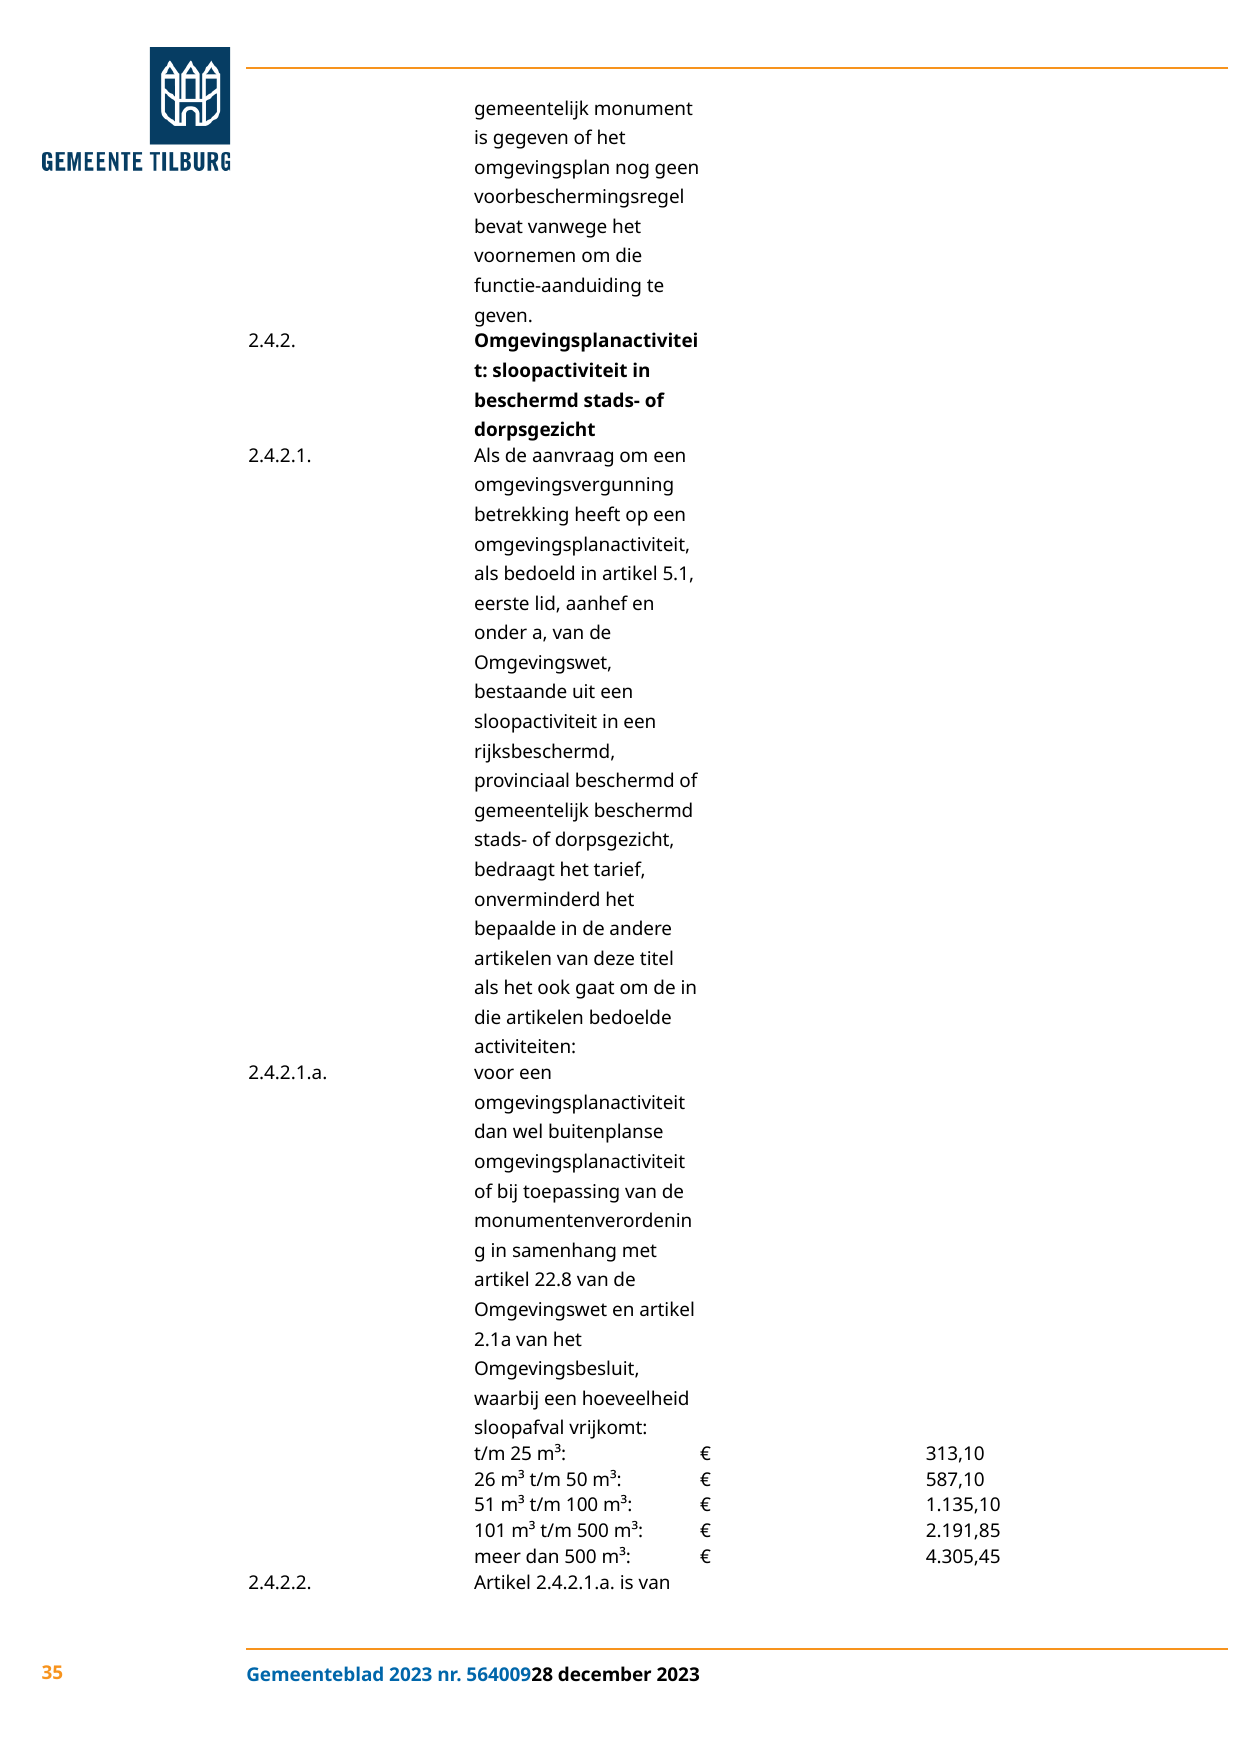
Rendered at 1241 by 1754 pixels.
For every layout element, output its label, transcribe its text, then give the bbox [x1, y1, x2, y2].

table_cell 51 m³ t/m 100 m³: [474, 1492, 700, 1517]
table_cell [700, 95, 926, 328]
picture [41, 47, 231, 172]
table_cell [248, 1466, 474, 1492]
table_cell € [700, 1492, 926, 1517]
table_cell [926, 1569, 1152, 1594]
table_cell [248, 1543, 474, 1569]
table_cell 1.135,10 [926, 1492, 1152, 1517]
table_cell 2.4.2.2. [248, 1569, 474, 1594]
table_cell t/m 25 m³: [474, 1440, 700, 1466]
table_cell [926, 328, 1152, 442]
table_cell Artikel 2.4.2.1.a. is van [474, 1569, 700, 1594]
table_cell 2.4.2.1.a. [248, 1060, 474, 1440]
table_cell € [700, 1466, 926, 1492]
table_cell [248, 1492, 474, 1517]
table_cell 587,10 [926, 1466, 1152, 1492]
table_cell [248, 95, 474, 328]
table_cell 4.305,45 [926, 1543, 1152, 1569]
table_cell [926, 95, 1152, 328]
table_cell voor een omgevingsplanactiviteit dan wel buitenplanse omgevingsplanactiviteit of bij toepassing van de monumentenverordening in samenhang met artikel 22.8 van de Omgevingswet en artikel 2.1a van het Omgevingsbesluit, waarbij een hoeveelheid sloopafval vrijkomt: [474, 1060, 700, 1440]
table_cell [248, 1518, 474, 1543]
table_cell [926, 442, 1152, 1059]
table_cell 313,10 [926, 1440, 1152, 1466]
table_cell € [700, 1543, 926, 1569]
table_cell € [700, 1440, 926, 1466]
table_cell [926, 1060, 1152, 1440]
table_cell 2.4.2. [248, 328, 474, 442]
table_cell [248, 1440, 474, 1466]
table_cell [700, 328, 926, 442]
table_cell Als de aanvraag om een omgevingsvergunning betrekking heeft op een omgevingsplanactiviteit, als bedoeld in artikel 5.1, eerste lid, aanhef en onder a, van de Omgevingswet, bestaande uit een sloopactiviteit in een rijksbeschermd, provinciaal beschermd of gemeentelijk beschermd stads- of dorpsgezicht, bedraagt het tarief, onverminderd het bepaalde in de andere artikelen van deze titel als het ook gaat om de in die artikelen bedoelde activiteiten: [474, 442, 700, 1059]
table_cell [700, 442, 926, 1059]
table_cell Omgevingsplanactiviteit: sloopactiviteit in beschermd stads- of dorpsgezicht [474, 328, 700, 442]
table_cell [700, 1569, 926, 1594]
table_cell gemeentelijk monument is gegeven of het omgevingsplan nog geen voorbeschermingsregel bevat vanwege het voornemen om die functie-aanduiding te geven. [474, 95, 700, 328]
table_cell [700, 1060, 926, 1440]
table_cell 2.4.2.1. [248, 442, 474, 1059]
table_cell € [700, 1518, 926, 1543]
table_cell meer dan 500 m³: [474, 1543, 700, 1569]
table_cell 101 m³ t/m 500 m³: [474, 1518, 700, 1543]
table_cell 26 m³ t/m 50 m³: [474, 1466, 700, 1492]
table_cell 2.191,85 [926, 1518, 1152, 1543]
